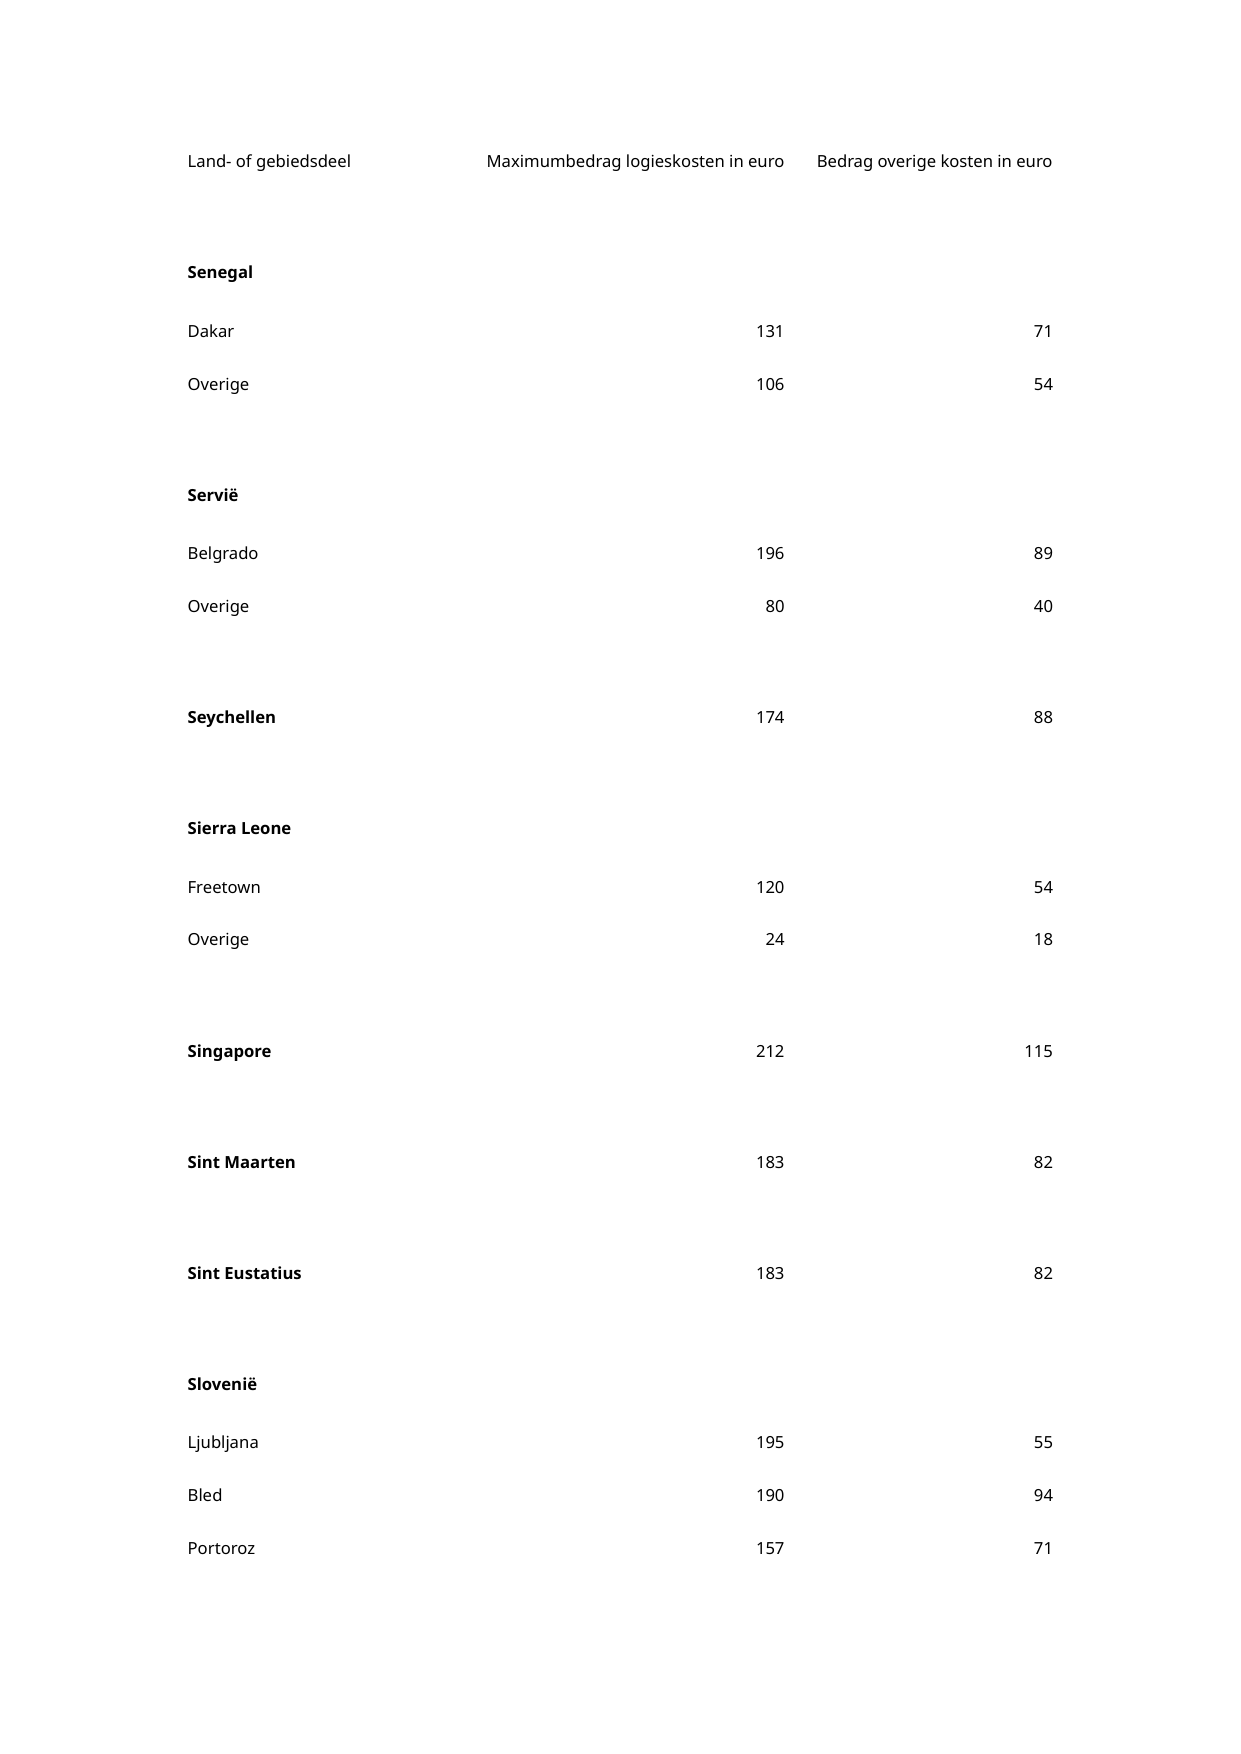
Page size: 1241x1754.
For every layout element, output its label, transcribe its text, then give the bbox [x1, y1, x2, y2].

table_cell [464, 1092, 784, 1150]
table_cell [784, 1092, 1053, 1150]
table_cell [188, 759, 464, 817]
table_cell [784, 759, 1053, 817]
table_cell Ljubljana [188, 1431, 464, 1484]
table_cell Slovenië [188, 1373, 464, 1431]
table_cell [784, 1314, 1053, 1373]
table_cell 71 [784, 1536, 1053, 1589]
table_cell 106 [464, 372, 784, 425]
table_cell [464, 1203, 784, 1261]
table_header Land- of gebiedsdeel [188, 150, 464, 203]
table_cell Portoroz [188, 1536, 464, 1589]
table_cell [188, 1314, 464, 1373]
table_header Bedrag overige kosten in euro [784, 150, 1053, 203]
table_cell [188, 203, 464, 261]
table_cell [464, 647, 784, 706]
table_cell [188, 981, 464, 1039]
table_cell 131 [464, 320, 784, 372]
table_cell 82 [784, 1261, 1053, 1314]
table_cell 196 [464, 542, 784, 594]
table_cell [464, 759, 784, 817]
table_cell [784, 484, 1053, 542]
table_cell [464, 203, 784, 261]
table_cell Singapore [188, 1039, 464, 1092]
table_cell 190 [464, 1484, 784, 1536]
table_cell [784, 1203, 1053, 1261]
table_cell [464, 981, 784, 1039]
table_cell 120 [464, 875, 784, 928]
table_cell 54 [784, 875, 1053, 928]
table_cell Overige [188, 372, 464, 425]
table_cell [464, 484, 784, 542]
table_cell 94 [784, 1484, 1053, 1536]
table_cell [188, 647, 464, 706]
table_cell 157 [464, 1536, 784, 1589]
table_cell [464, 1373, 784, 1431]
table_cell Belgrado [188, 542, 464, 594]
table_cell Overige [188, 595, 464, 647]
table_cell [188, 1092, 464, 1150]
table_cell [784, 425, 1053, 483]
table_cell 54 [784, 372, 1053, 425]
table_cell 80 [464, 595, 784, 647]
table_cell 212 [464, 1039, 784, 1092]
table_cell 71 [784, 320, 1053, 372]
table_cell 183 [464, 1261, 784, 1314]
table_cell 174 [464, 706, 784, 758]
table_cell [784, 261, 1053, 319]
table_cell Overige [188, 928, 464, 981]
table_cell Sierra Leone [188, 817, 464, 875]
table_header Maximumbedrag logieskosten in euro [464, 150, 784, 203]
table_cell Seychellen [188, 706, 464, 758]
table_cell Freetown [188, 875, 464, 928]
table_cell 195 [464, 1431, 784, 1484]
table_cell 24 [464, 928, 784, 981]
table_cell 18 [784, 928, 1053, 981]
table_cell [188, 1203, 464, 1261]
table_cell 88 [784, 706, 1053, 758]
table_cell Sint Eustatius [188, 1261, 464, 1314]
table_cell Senegal [188, 261, 464, 319]
table_cell 55 [784, 1431, 1053, 1484]
table_cell 183 [464, 1150, 784, 1203]
table_cell [784, 647, 1053, 706]
table_cell [188, 425, 464, 483]
table_cell Sint Maarten [188, 1150, 464, 1203]
table_cell 115 [784, 1039, 1053, 1092]
table_cell Dakar [188, 320, 464, 372]
table_cell Servië [188, 484, 464, 542]
table_cell [464, 817, 784, 875]
table_cell [464, 1314, 784, 1373]
table_cell [784, 203, 1053, 261]
table_cell [464, 261, 784, 319]
table_cell Bled [188, 1484, 464, 1536]
table_cell [464, 425, 784, 483]
table_cell 82 [784, 1150, 1053, 1203]
table_cell [784, 817, 1053, 875]
table_cell [784, 1373, 1053, 1431]
table_cell 40 [784, 595, 1053, 647]
table_cell 89 [784, 542, 1053, 594]
table_cell [784, 981, 1053, 1039]
